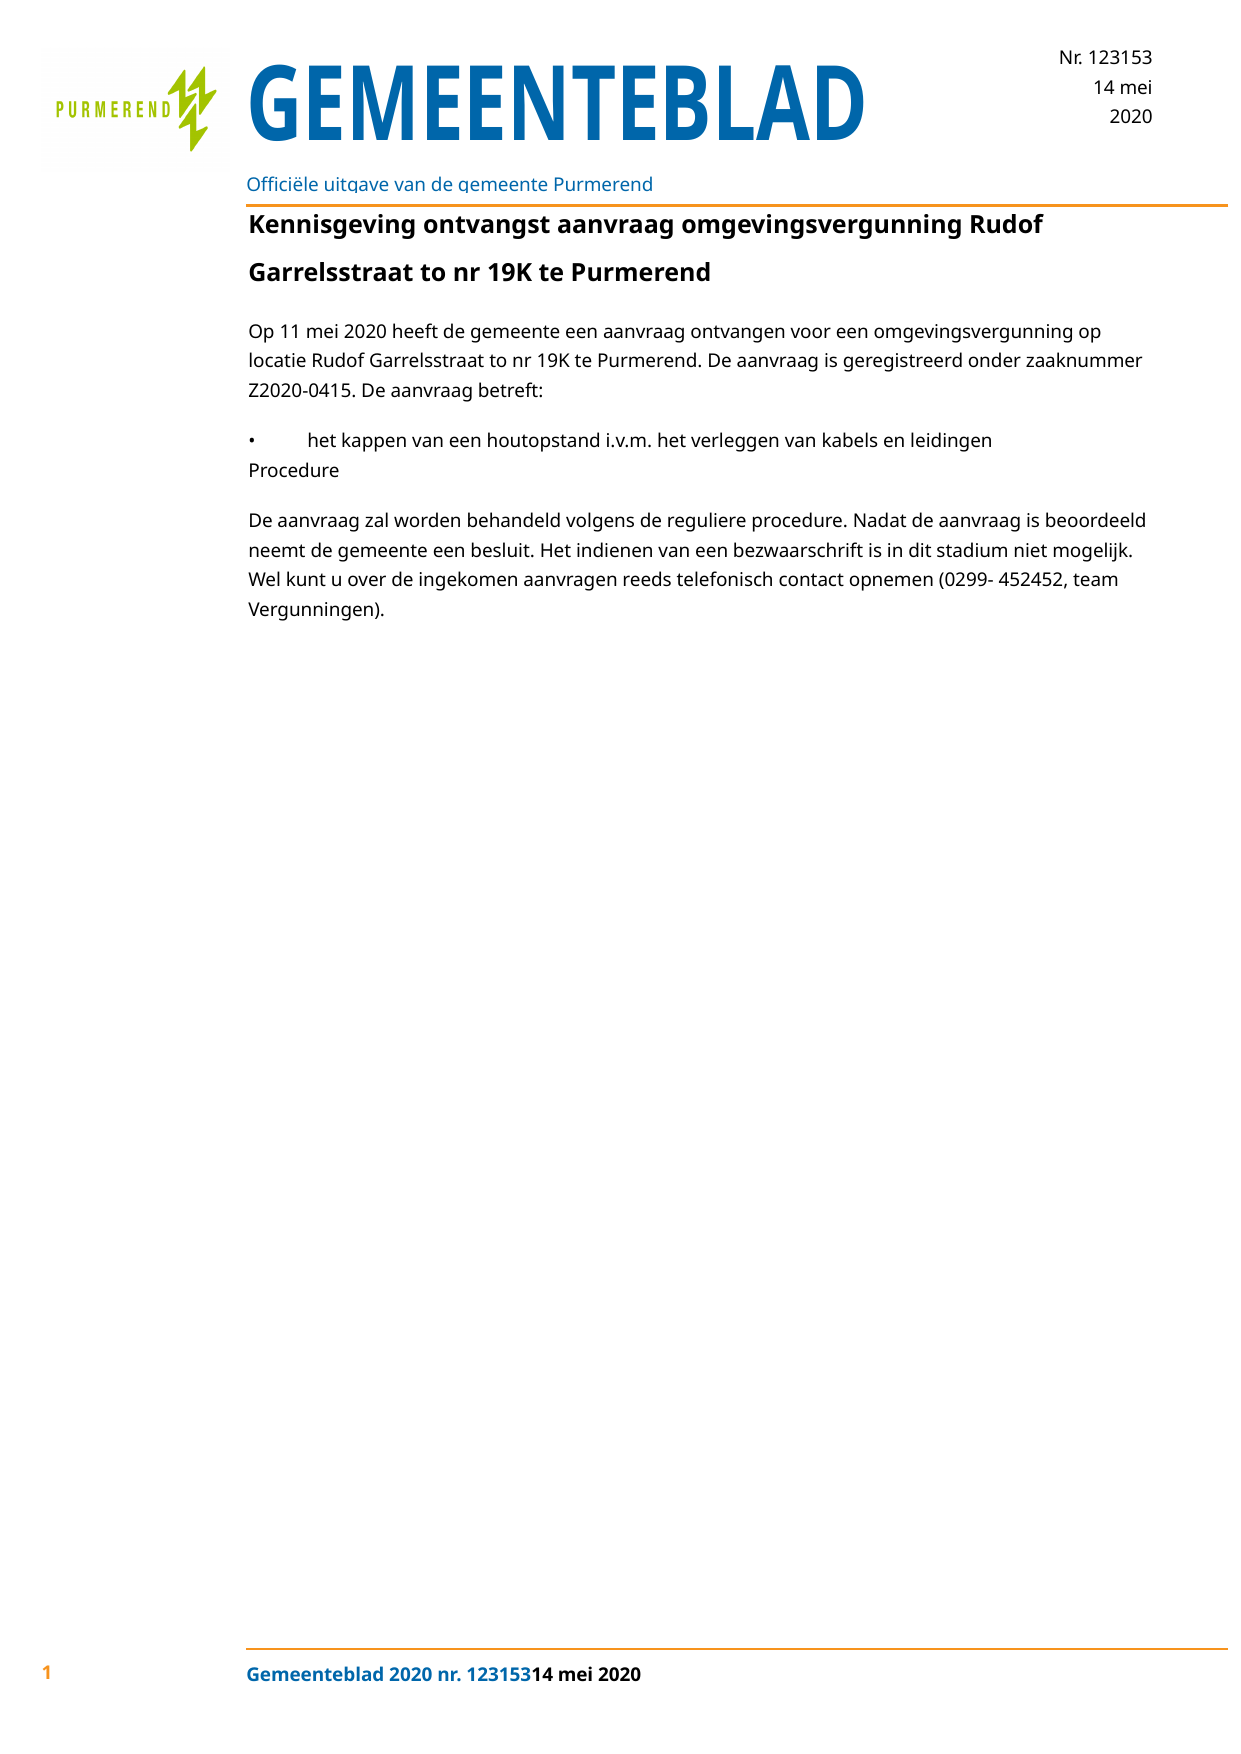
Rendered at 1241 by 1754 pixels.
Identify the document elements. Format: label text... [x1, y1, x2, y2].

text Op 11 mei 2020 heeft de gemeente een aanvraag ontvangen voor een omgevingsvergunning op locatie Rudof Garrelsstraat to nr 19K te Purmerend. De aanvraag is geregistreerd onder zaaknummer Z2020-0415. De aanvraag betreft: [248, 318, 1152, 403]
picture [41, 47, 231, 172]
text Kennisgeving ontvangst aanvraag omgevingsvergunning Rudof Garrelsstraat to nr 19K te Purmerend [248, 207, 1152, 288]
list het kappen van een houtopstand i.v.m. het verleggen van kabels en leidingen [248, 427, 1152, 453]
text Procedure [248, 457, 1152, 483]
text De aanvraag zal worden behandeld volgens de reguliere procedure. Nadat de aanvraag is beoordeeld neemt de gemeente een besluit. Het indienen van een bezwaarschrift is in dit stadium niet mogelijk. Wel kunt u over de ingekomen aanvragen reeds telefonisch contact opnemen (0299- 452452, team Vergunningen). [248, 507, 1152, 622]
